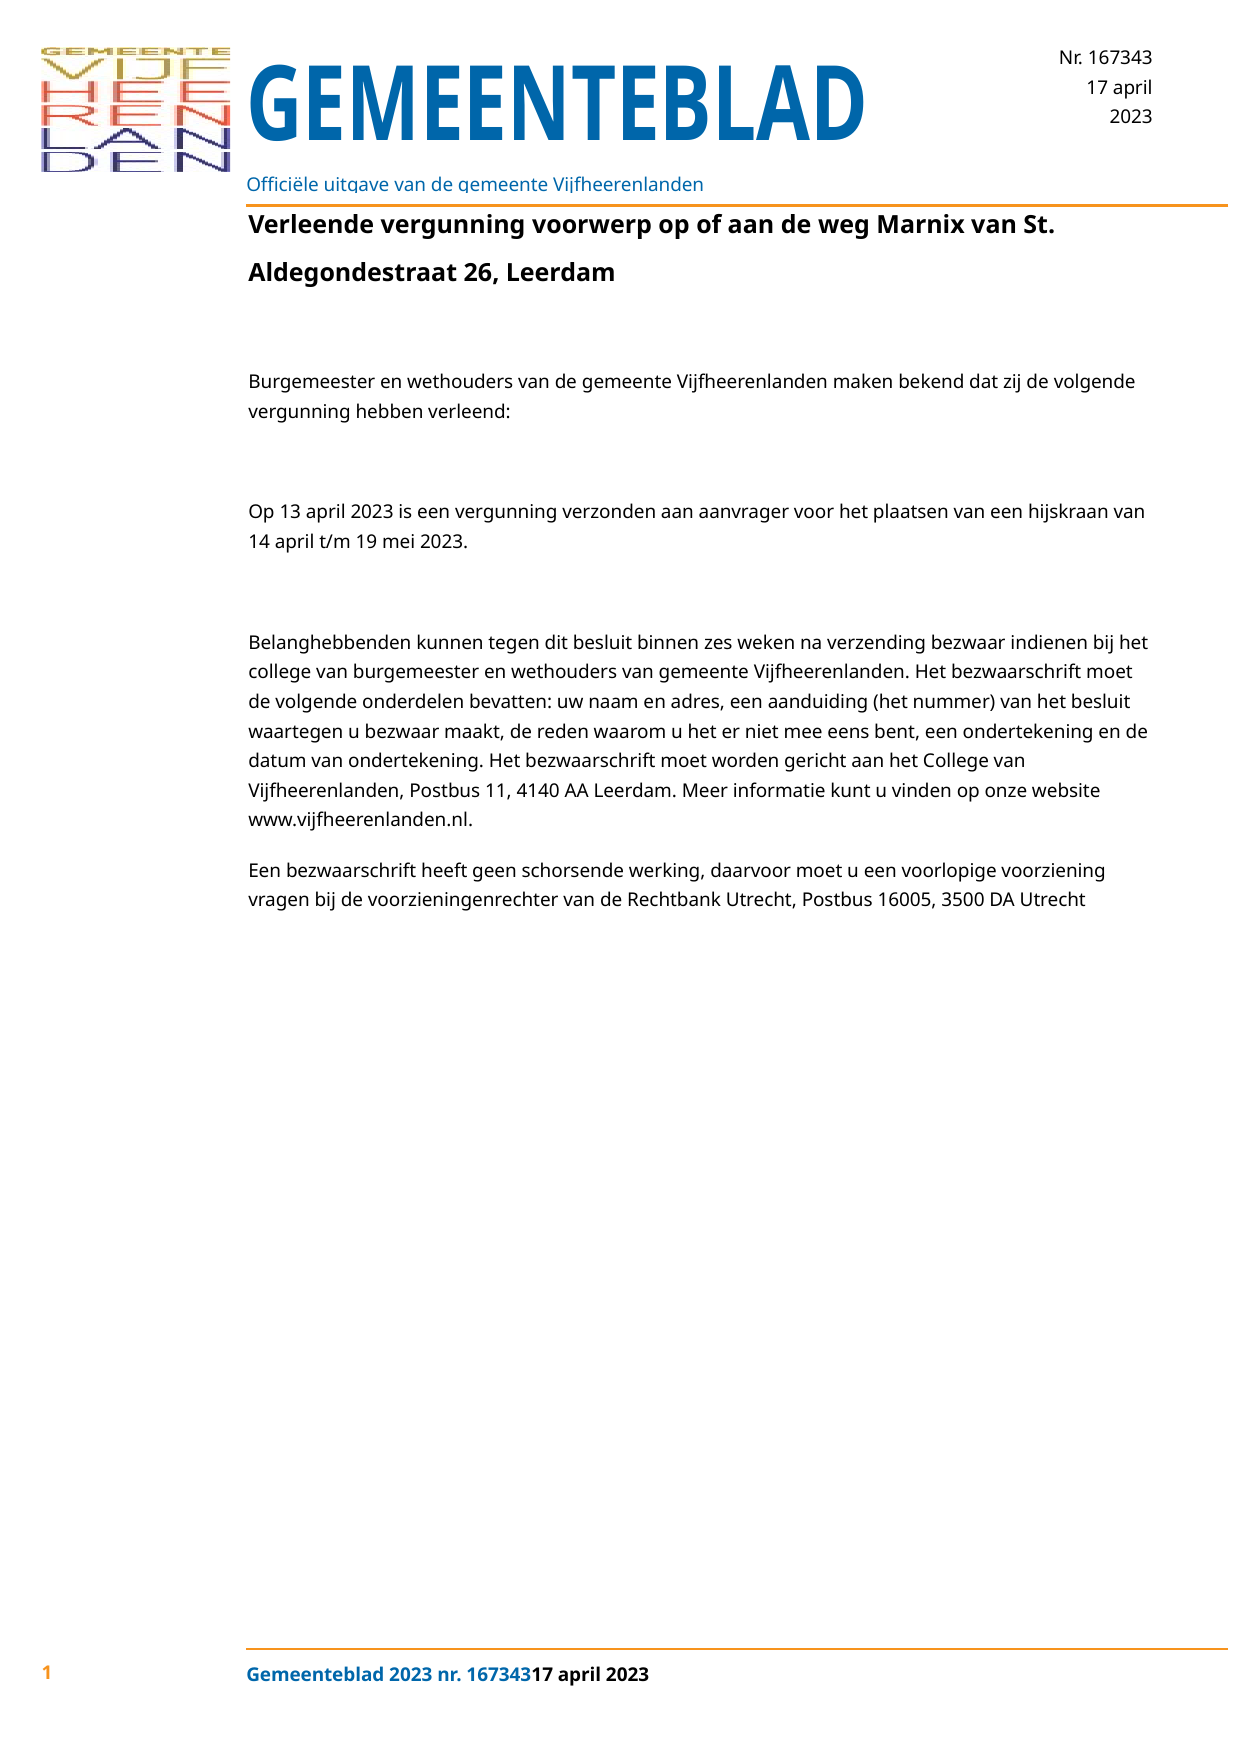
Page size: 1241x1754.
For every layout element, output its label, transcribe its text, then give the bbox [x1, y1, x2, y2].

text Burgemeester en wethouders van de gemeente Vijfheerenlanden maken bekend dat zij de volgende vergunning hebben verleend: [248, 368, 1152, 424]
picture [41, 47, 231, 172]
text Verleende vergunning voorwerp op of aan de weg Marnix van St. Aldegondestraat 26, Leerdam [248, 207, 1152, 288]
text Op 13 april 2023 is een vergunning verzonden aan aanvrager voor het plaatsen van een hijskraan van 14 april t/m 19 mei 2023. [248, 499, 1152, 554]
text Een bezwaarschrift heeft geen schorsende werking, daarvoor moet u een voorlopige voorziening vragen bij de voorzieningenrechter van de Rechtbank Utrecht, Postbus 16005, 3500 DA Utrecht [248, 857, 1152, 912]
text Belanghebbenden kunnen tegen dit besluit binnen zes weken na verzending bezwaar indienen bij het college van burgemeester en wethouders van gemeente Vijfheerenlanden. Het bezwaarschrift moet de volgende onderdelen bevatten: uw naam en adres, een aanduiding (het nummer) van het besluit waartegen u bezwaar maakt, de reden waarom u het er niet mee eens bent, een ondertekening en de datum van ondertekening. Het bezwaarschrift moet worden gericht aan het College van Vijfheerenlanden, Postbus 11, 4140 AA Leerdam. Meer informatie kunt u vinden op onze website www.vijfheerenlanden.nl. [248, 629, 1152, 832]
